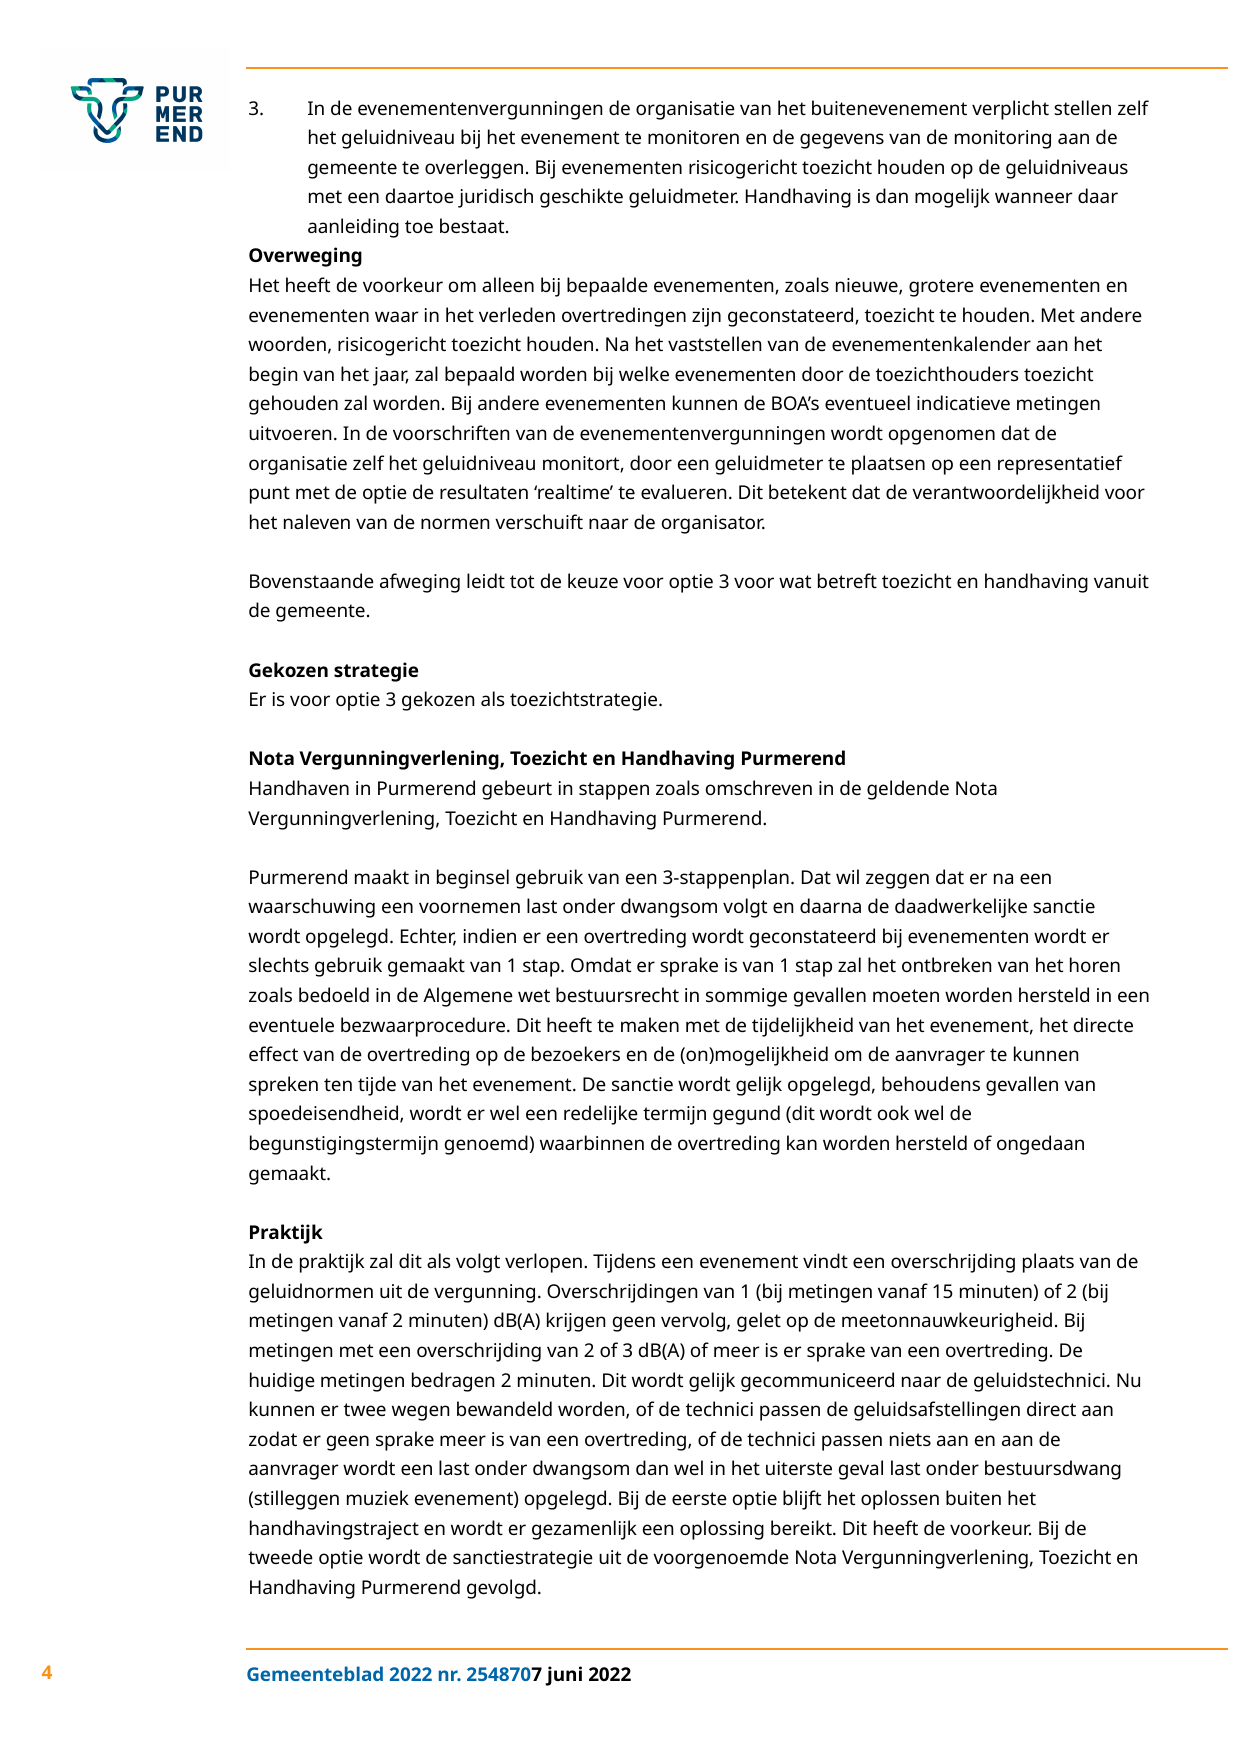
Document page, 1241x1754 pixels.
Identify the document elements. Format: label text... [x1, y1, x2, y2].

text In de praktijk zal dit als volgt verlopen. Tijdens een evenement vindt een overschrijding plaats van de geluidnormen uit de vergunning. Overschrijdingen van 1 (bij metingen vanaf 15 minuten) of 2 (bij metingen vanaf 2 minuten) dB(A) krijgen geen vervolg, gelet op de meetonnauwkeurigheid. Bij metingen met een overschrijding van 2 of 3 dB(A) of meer is er sprake van een overtreding. De huidige metingen bedragen 2 minuten. Dit wordt gelijk gecommuniceerd naar de geluidstechnici. Nu kunnen er twee wegen bewandeld worden, of de technici passen de geluidsafstellingen direct aan zodat er geen sprake meer is van een overtreding, of de technici passen niets aan en aan de aanvrager wordt een last onder dwangsom dan wel in het uiterste geval last onder bestuursdwang (stilleggen muziek evenement) opgelegd. Bij de eerste optie blijft het oplossen buiten het handhavingstraject en wordt er gezamenlijk een oplossing bereikt. Dit heeft de voorkeur. Bij de tweede optie wordt de sanctiestrategie uit de voorgenoemde Nota Vergunningverlening, Toezicht en Handhaving Purmerend gevolgd. [248, 1248, 1152, 1600]
picture [41, 47, 231, 172]
list In de evenementenvergunningen de organisatie van het buitenevenement verplicht stellen zelf het geluidniveau bij het evenement te monitoren en de gegevens van de monitoring aan de gemeente te overleggen. Bij evenementen risicogericht toezicht houden op de geluidniveaus met een daartoe juridisch geschikte geluidmeter. Handhaving is dan mogelijk wanneer daar aanleiding toe bestaat. [248, 95, 1152, 239]
text Gekozen strategie [248, 657, 1152, 683]
text Bovenstaande afweging leidt tot de keuze voor optie 3 voor wat betreft toezicht en handhaving vanuit de gemeente. [248, 568, 1152, 623]
text Er is voor optie 3 gekozen als toezichtstrategie. [248, 686, 1152, 712]
text Handhaven in Purmerend gebeurt in stappen zoals omschreven in de geldende Nota Vergunningverlening, Toezicht en Handhaving Purmerend. [248, 775, 1152, 831]
text Purmerend maakt in beginsel gebruik van een 3-stappenplan. Dat wil zeggen dat er na een waarschuwing een voornemen last onder dwangsom volgt en daarna de daadwerkelijke sanctie wordt opgelegd. Echter, indien er een overtreding wordt geconstateerd bij evenementen wordt er slechts gebruik gemaakt van 1 stap. Omdat er sprake is van 1 stap zal het ontbreken van het horen zoals bedoeld in de Algemene wet bestuursrecht in sommige gevallen moeten worden hersteld in een eventuele bezwaarprocedure. Dit heeft te maken met de tijdelijkheid van het evenement, het directe effect van de overtreding op de bezoekers en de (on)mogelijkheid om de aanvrager te kunnen spreken ten tijde van het evenement. De sanctie wordt gelijk opgelegd, behoudens gevallen van spoedeisendheid, wordt er wel een redelijke termijn gegund (dit wordt ook wel de begunstigingstermijn genoemd) waarbinnen de overtreding kan worden hersteld of ongedaan gemaakt. [248, 864, 1152, 1186]
text Praktijk [248, 1219, 1152, 1245]
text Nota Vergunningverlening, Toezicht en Handhaving Purmerend [248, 746, 1152, 771]
text Overweging [248, 243, 1152, 268]
text Het heeft de voorkeur om alleen bij bepaalde evenementen, zoals nieuwe, grotere evenementen en evenementen waar in het verleden overtredingen zijn geconstateerd, toezicht te houden. Met andere woorden, risicogericht toezicht houden. Na het vaststellen van de evenementenkalender aan het begin van het jaar, zal bepaald worden bij welke evenementen door de toezichthouders toezicht gehouden zal worden. Bij andere evenementen kunnen de BOA’s eventueel indicatieve metingen uitvoeren. In de voorschriften van de evenementenvergunningen wordt opgenomen dat de organisatie zelf het geluidniveau monitort, door een geluidmeter te plaatsen op een representatief punt met de optie de resultaten ‘realtime’ te evalueren. Dit betekent dat de verantwoordelijkheid voor het naleven van de normen verschuift naar de organisator. [248, 272, 1152, 535]
